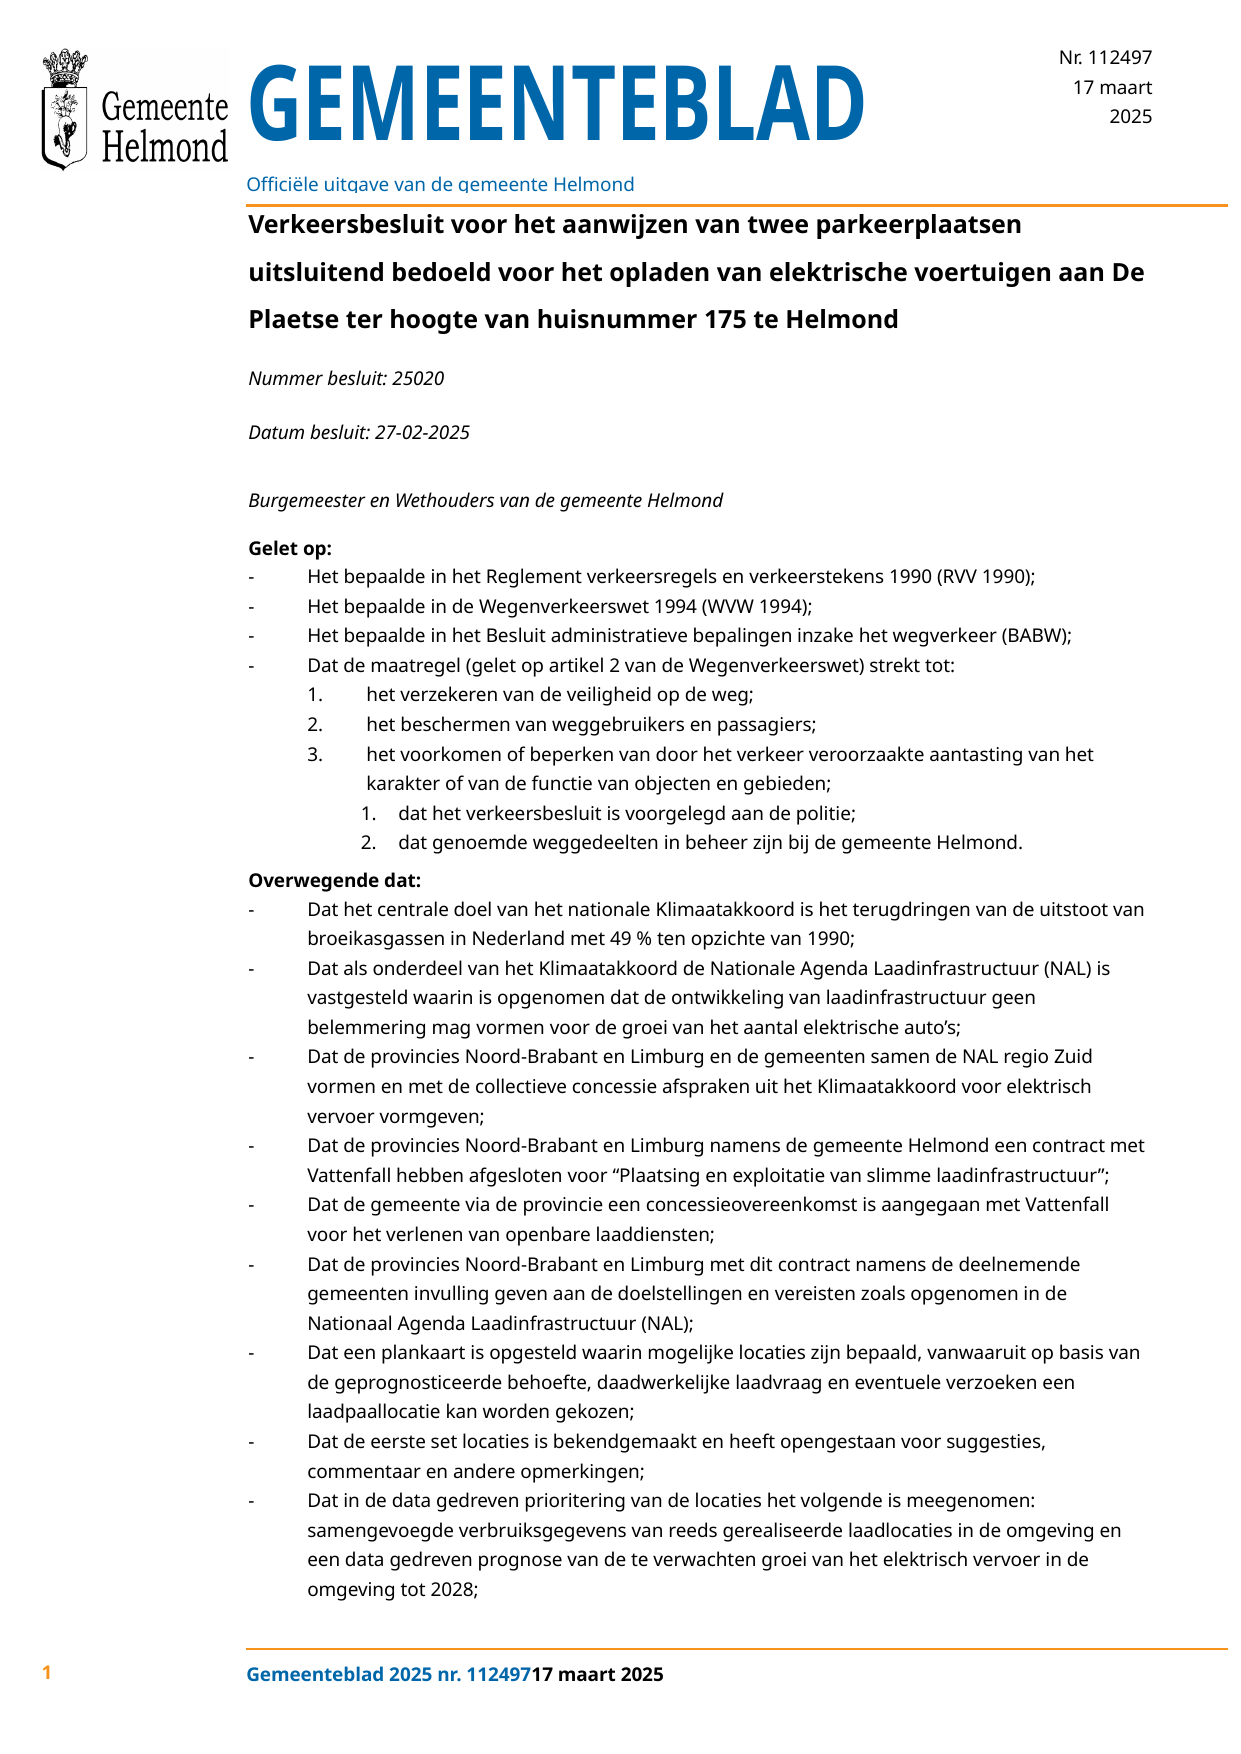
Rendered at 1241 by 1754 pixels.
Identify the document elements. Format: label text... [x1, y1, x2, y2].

list Het bepaalde in de Wegenverkeerswet 1994 (WVW 1994); [248, 593, 1152, 618]
list Dat het centrale doel van het nationale Klimaatakkoord is het terugdringen van de uitstoot van broeikasgassen in Nederland met 49 % ten opzichte van 1990; [248, 896, 1152, 951]
list het verzekeren van de veiligheid op de weg; [307, 682, 1152, 707]
text Datum besluit: 27-02-2025 [248, 419, 1152, 445]
text Nummer besluit: 25020 [248, 366, 1152, 391]
list Dat de provincies Noord-Brabant en Limburg en de gemeenten samen de NAL regio Zuid vormen en met de collectieve concessie afspraken uit het Klimaatakkoord voor elektrisch vervoer vormgeven; [248, 1044, 1152, 1128]
list Dat de maatregel (gelet op artikel 2 van de Wegenverkeerswet) strekt tot: [248, 652, 1152, 678]
text Gelet op: [248, 535, 1152, 561]
list Dat een plankaart is opgesteld waarin mogelijke locaties zijn bepaald, vanwaaruit op basis van de geprognosticeerde behoefte, daadwerkelijke laadvraag en eventuele verzoeken een laadpaallocatie kan worden gekozen; [248, 1339, 1152, 1424]
list Dat de provincies Noord-Brabant en Limburg namens de gemeente Helmond een contract met Vattenfall hebben afgesloten voor “Plaatsing en exploitatie van slimme laadinfrastructuur”; [248, 1132, 1152, 1188]
text Overwegende dat: [248, 867, 1152, 893]
list Dat de provincies Noord-Brabant en Limburg met dit contract namens de deelnemende gemeenten invulling geven aan de doelstellingen en vereisten zoals opgenomen in de Nationaal Agenda Laadinfrastructuur (NAL); [248, 1251, 1152, 1336]
list het voorkomen of beperken van door het verkeer veroorzaakte aantasting van het karakter of van de functie van objecten en gebieden; [307, 741, 1152, 796]
text Verkeersbesluit voor het aanwijzen van twee parkeerplaatsen uitsluitend bedoeld voor het opladen van elektrische voertuigen aan De Plaetse ter hoogte van huisnummer 175 te Helmond [248, 207, 1152, 336]
list Het bepaalde in het Besluit administratieve bepalingen inzake het wegverkeer (BABW); [248, 622, 1152, 648]
list dat genoemde weggedeelten in beheer zijn bij de gemeente Helmond. [361, 829, 1152, 855]
list Dat als onderdeel van het Klimaatakkoord de Nationale Agenda Laadinfrastructuur (NAL) is vastgesteld waarin is opgenomen dat de ontwikkeling van laadinfrastructuur geen belemmering mag vormen voor de groei van het aantal elektrische auto’s; [248, 955, 1152, 1040]
text Burgemeester en Wethouders van de gemeente Helmond [248, 487, 1152, 513]
list het beschermen van weggebruikers en passagiers; [307, 711, 1152, 737]
list Dat de gemeente via de provincie een concessieovereenkomst is aangegaan met Vattenfall voor het verlenen van openbare laaddiensten; [248, 1192, 1152, 1247]
list Het bepaalde in het Reglement verkeersregels en verkeerstekens 1990 (RVV 1990); [248, 563, 1152, 589]
list Dat in de data gedreven prioritering van de locaties het volgende is meegenomen: samengevoegde verbruiksgegevens van reeds gerealiseerde laadlocaties in de omgeving en een data gedreven prognose van de te verwachten groei van het elektrisch vervoer in de omgeving tot 2028; [248, 1487, 1152, 1602]
list Dat de eerste set locaties is bekendgemaakt en heeft opengestaan voor suggesties, commentaar en andere opmerkingen; [248, 1428, 1152, 1483]
list dat het verkeersbesluit is voorgelegd aan de politie; [361, 800, 1152, 826]
picture [41, 47, 231, 172]
